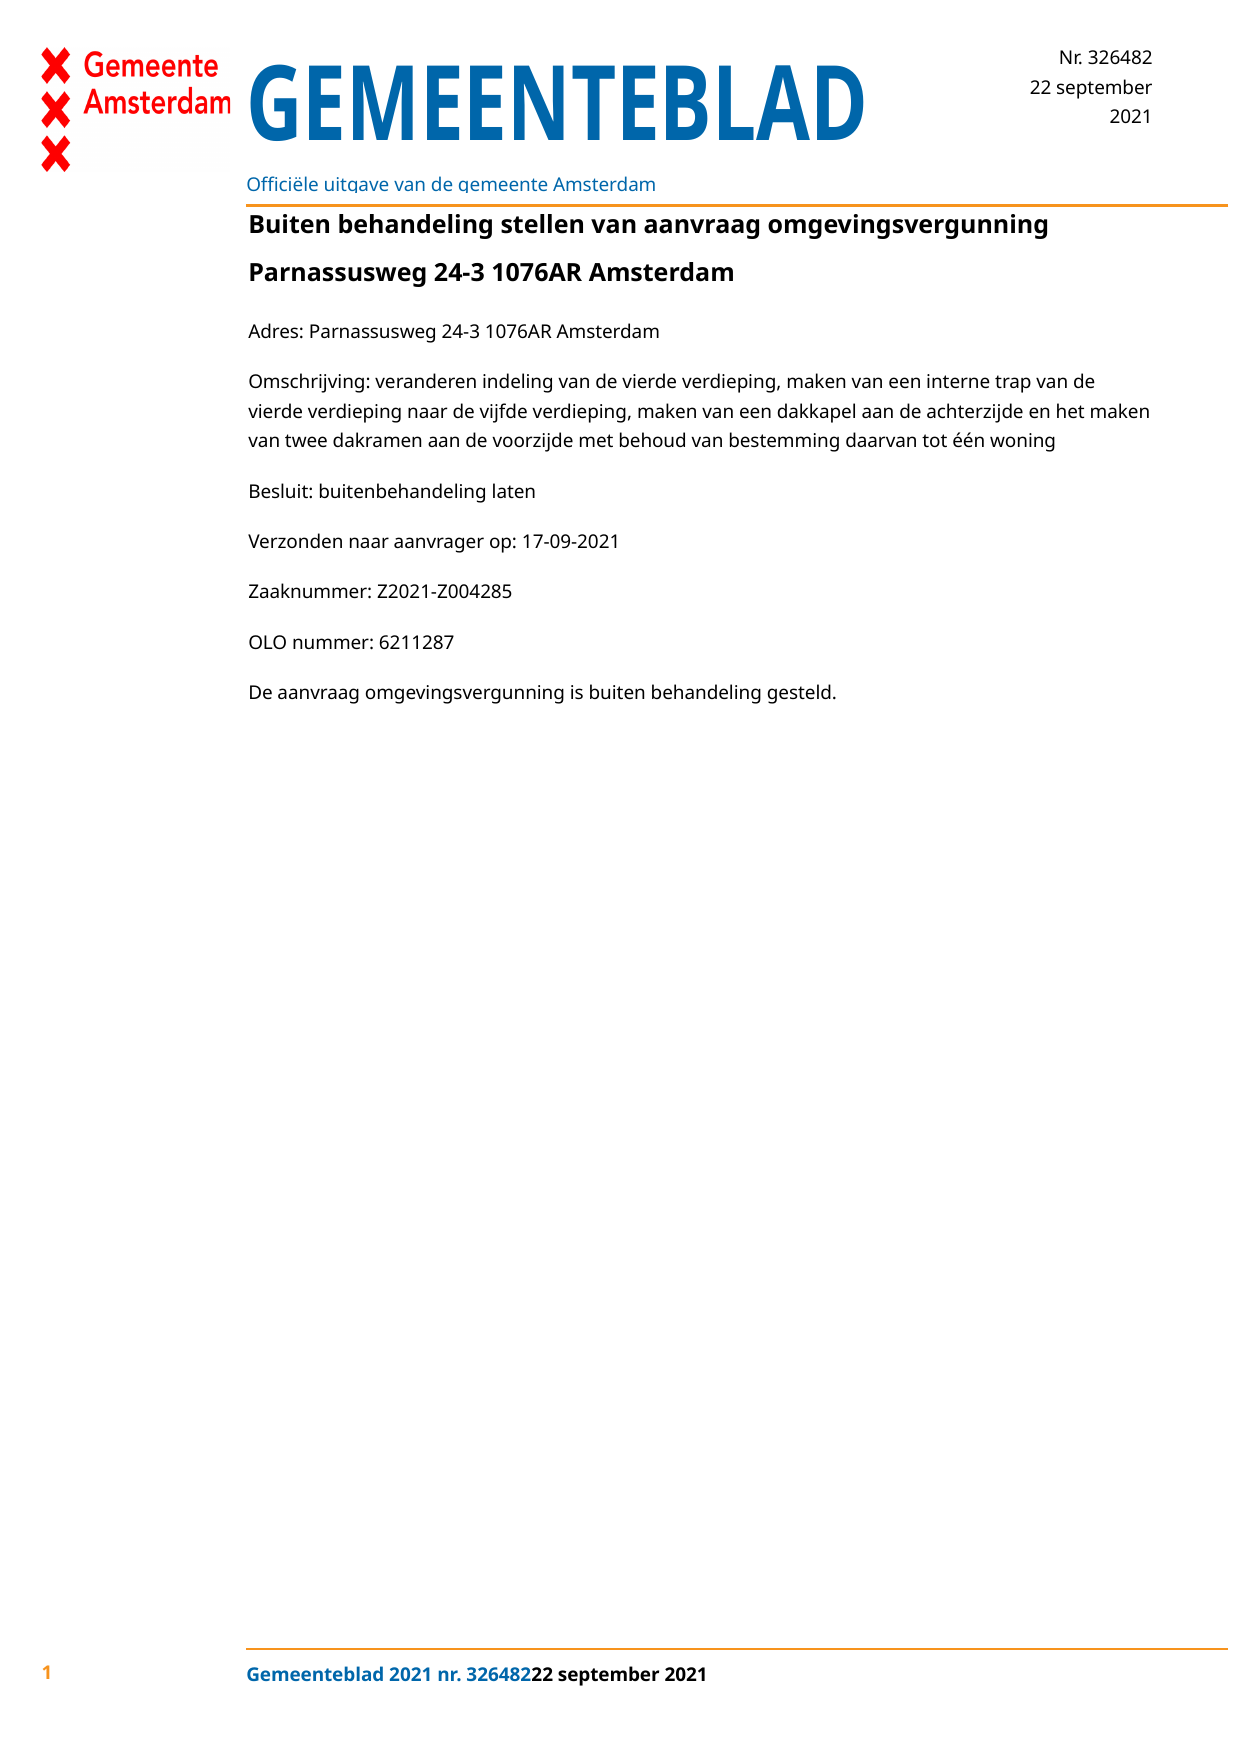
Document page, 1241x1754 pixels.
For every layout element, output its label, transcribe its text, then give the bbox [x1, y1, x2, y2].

text Omschrijving: veranderen indeling van de vierde verdieping, maken van een interne trap van de vierde verdieping naar de vijfde verdieping, maken van een dakkapel aan de achterzijde en het maken van twee dakramen aan de voorzijde met behoud van bestemming daarvan tot één woning [248, 368, 1152, 453]
text Zaaknummer: Z2021-Z004285 [248, 579, 1152, 604]
text OLO nummer: 6211287 [248, 629, 1152, 655]
text Adres: Parnassusweg 24-3 1076AR Amsterdam [248, 318, 1152, 344]
text Verzonden naar aanvrager op: 17-09-2021 [248, 528, 1152, 554]
text De aanvraag omgevingsvergunning is buiten behandeling gesteld. [248, 679, 1152, 705]
picture [41, 47, 231, 172]
text Buiten behandeling stellen van aanvraag omgevingsvergunning Parnassusweg 24-3 1076AR Amsterdam [248, 207, 1152, 288]
text Besluit: buitenbehandeling laten [248, 478, 1152, 504]
